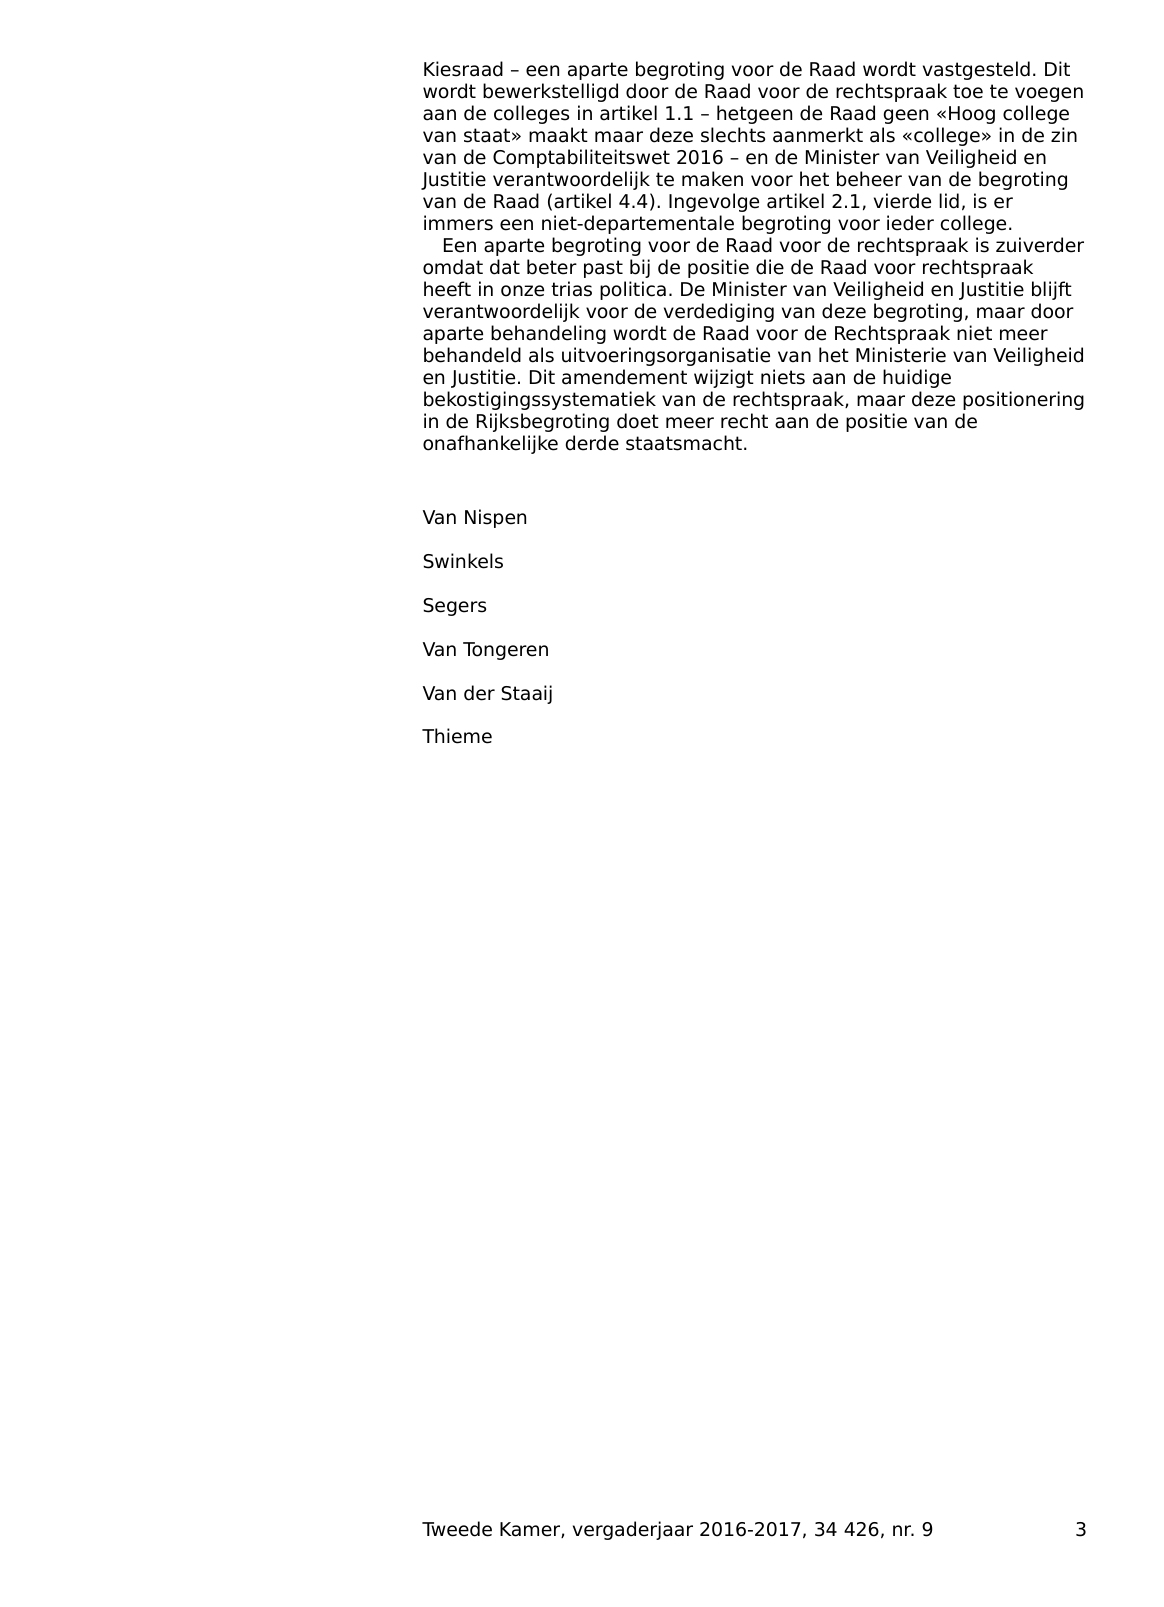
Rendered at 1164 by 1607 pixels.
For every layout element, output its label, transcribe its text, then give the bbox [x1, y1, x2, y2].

text Van Nispen Swinkels Segers Van Tongeren Van der Staaij Thieme [422, 485, 1087, 748]
text Kiesraad – een aparte begroting voor de Raad wordt vastgesteld. Dit wordt bewerkstelligd door de Raad voor de rechtspraak toe te voegen aan de colleges in artikel 1.1 – hetgeen de Raad geen «Hoog college van staat» maakt maar deze slechts aanmerkt als «college» in de zin van de Comptabiliteitswet 2016 – en de Minister van Veiligheid en Justitie verantwoordelijk te maken voor het beheer van de begroting van de Raad (artikel 4.4). Ingevolge artikel 2.1, vierde lid, is er immers een niet-departementale begroting voor ieder college. [422, 59, 1087, 235]
text Een aparte begroting voor de Raad voor de rechtspraak is zuiverder omdat dat beter past bij de positie die de Raad voor rechtspraak heeft in onze trias politica. De Minister van Veiligheid en Justitie blijft verantwoordelijk voor de verdediging van deze begroting, maar door aparte behandeling wordt de Raad voor de Rechtspraak niet meer behandeld als uitvoeringsorganisatie van het Ministerie van Veiligheid en Justitie. Dit amendement wijzigt niets aan de huidige bekostigingssystematiek van de rechtspraak, maar deze positionering in de Rijksbegroting doet meer recht aan de positie van de onafhankelijke derde staatsmacht. [422, 235, 1087, 455]
